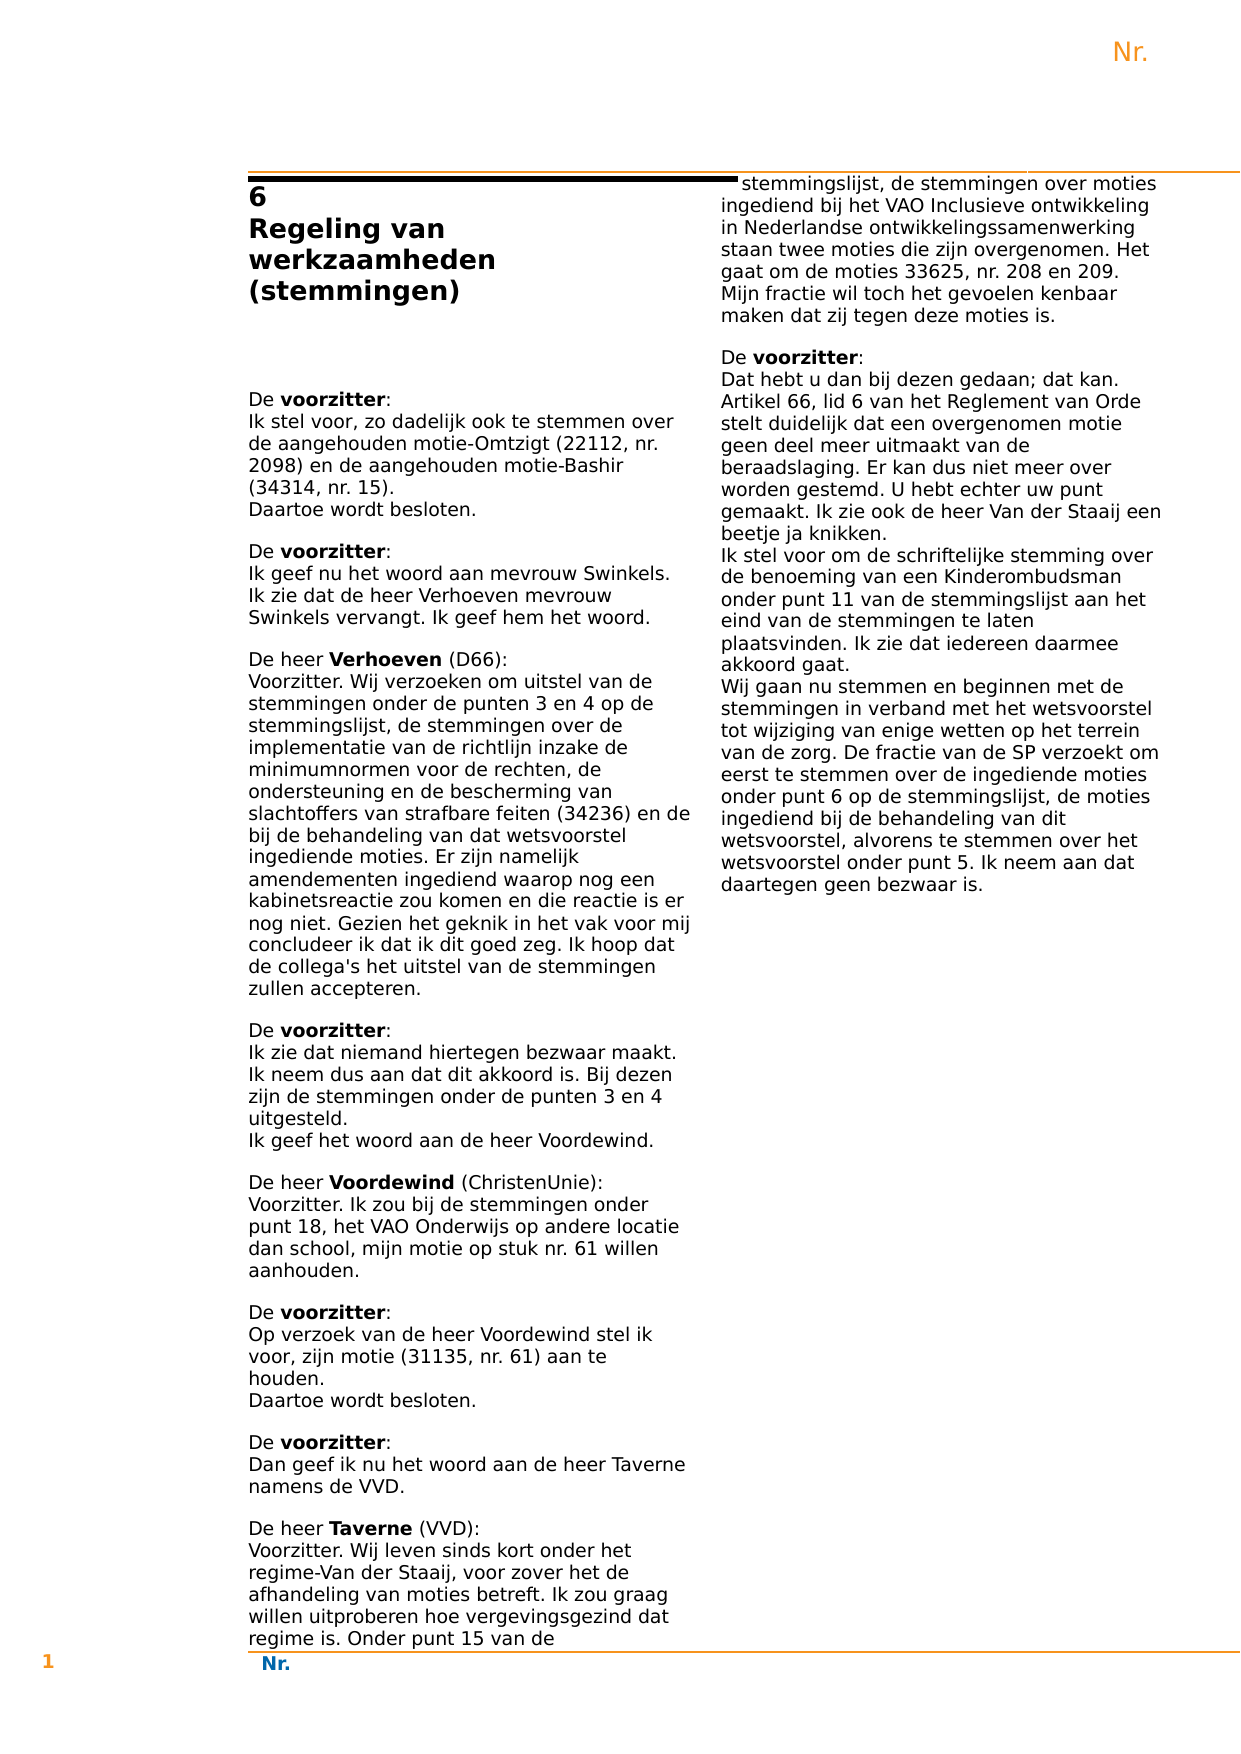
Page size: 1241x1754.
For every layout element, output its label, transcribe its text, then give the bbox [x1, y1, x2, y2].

text Ik stel voor om de schriftelijke stemming over de benoeming van een Kinderombudsman onder punt 11 van de stemmingslijst aan het eind van de stemmingen te laten plaatsvinden. Ik zie dat iedereen daarmee akkoord gaat. [721, 544, 1163, 676]
text De voorzitter: [721, 347, 1163, 369]
text Wij gaan nu stemmen en beginnen met de stemmingen in verband met het wetsvoorstel tot wijziging van enige wetten op het terrein van de zorg. De fractie van de SP verzoekt om eerst te stemmen over de ingediende moties onder punt 6 op de stemmingslijst, de moties ingediend bij de behandeling van dit wetsvoorstel, alvorens te stemmen over het wetsvoorstel onder punt 5. Ik neem aan dat daartegen geen bezwaar is. [721, 676, 1163, 896]
text Ik zie dat niemand hiertegen bezwaar maakt. Ik neem dus aan dat dit akkoord is. Bij dezen zijn de stemmingen onder de punten 3 en 4 uitgesteld. [248, 1042, 691, 1130]
text stemmingslijst, de stemmingen over moties ingediend bij het VAO Inclusieve ontwikkeling in Nederlandse ontwikkelingssamenwerking staan twee moties die zijn overgenomen. Het gaat om de moties 33625, nr. 208 en 209. Mijn fractie wil toch het gevoelen kenbaar maken dat zij tegen deze moties is. [721, 173, 1163, 327]
text Voorzitter. Wij leven sinds kort onder het regime-Van der Staaij, voor zover het de afhandeling van moties betreft. Ik zou graag willen uitproberen hoe vergevingsgezind dat regime is. Onder punt 15 van de [248, 1540, 691, 1650]
text Dan geef ik nu het woord aan de heer Taverne namens de VVD. [248, 1454, 691, 1498]
text De voorzitter: [248, 1302, 691, 1324]
text De heer Voordewind (ChristenUnie): [248, 1172, 691, 1194]
text Op verzoek van de heer Voordewind stel ik voor, zijn motie (31135, nr. 61) aan te houden. [248, 1324, 691, 1390]
text De voorzitter: [248, 1020, 691, 1042]
text Voorzitter. Ik zou bij de stemmingen onder punt 18, het VAO Onderwijs op andere locatie dan school, mijn motie op stuk nr. 61 willen aanhouden. [248, 1194, 691, 1282]
text Voorzitter. Wij verzoeken om uitstel van de stemmingen onder de punten 3 en 4 op de stemmingslijst, de stemmingen over de implementatie van de richtlijn inzake de minimumnormen voor de rechten, de ondersteuning en de bescherming van slachtoffers van strafbare feiten (34236) en de bij de behandeling van dat wetsvoorstel ingediende moties. Er zijn namelijk amendementen ingediend waarop nog een kabinetsreactie zou komen en die reactie is er nog niet. Gezien het geknik in het vak voor mij concludeer ik dat ik dit goed zeg. Ik hoop dat de collega's het uitstel van de stemmingen zullen accepteren. [248, 671, 691, 1000]
text Ik stel voor, zo dadelijk ook te stemmen over de aangehouden motie-Omtzigt (22112, nr. 2098) en de aangehouden motie-Bashir (34314, nr. 15). [248, 411, 691, 499]
text De heer Taverne (VVD): [248, 1518, 691, 1540]
text Ik geef het woord aan de heer Voordewind. [248, 1130, 691, 1152]
text Daartoe wordt besloten. [248, 1390, 691, 1412]
text Dat hebt u dan bij dezen gedaan; dat kan. Artikel 66, lid 6 van het Reglement van Orde stelt duidelijk dat een overgenomen motie geen deel meer uitmaakt van de beraadslaging. Er kan dus niet meer over worden gestemd. U hebt echter uw punt gemaakt. Ik zie ook de heer Van der Staaij een beetje ja knikken. [721, 369, 1163, 544]
text Ik geef nu het woord aan mevrouw Swinkels. Ik zie dat de heer Verhoeven mevrouw Swinkels vervangt. Ik geef hem het woord. [248, 563, 691, 629]
title 6 Regeling van werkzaamheden (stemmingen) [248, 182, 691, 307]
text De voorzitter: [248, 1432, 691, 1454]
text De voorzitter: [248, 541, 691, 563]
text De voorzitter: [248, 389, 691, 411]
text De heer Verhoeven (D66): [248, 649, 691, 671]
text Daartoe wordt besloten. [248, 499, 691, 521]
